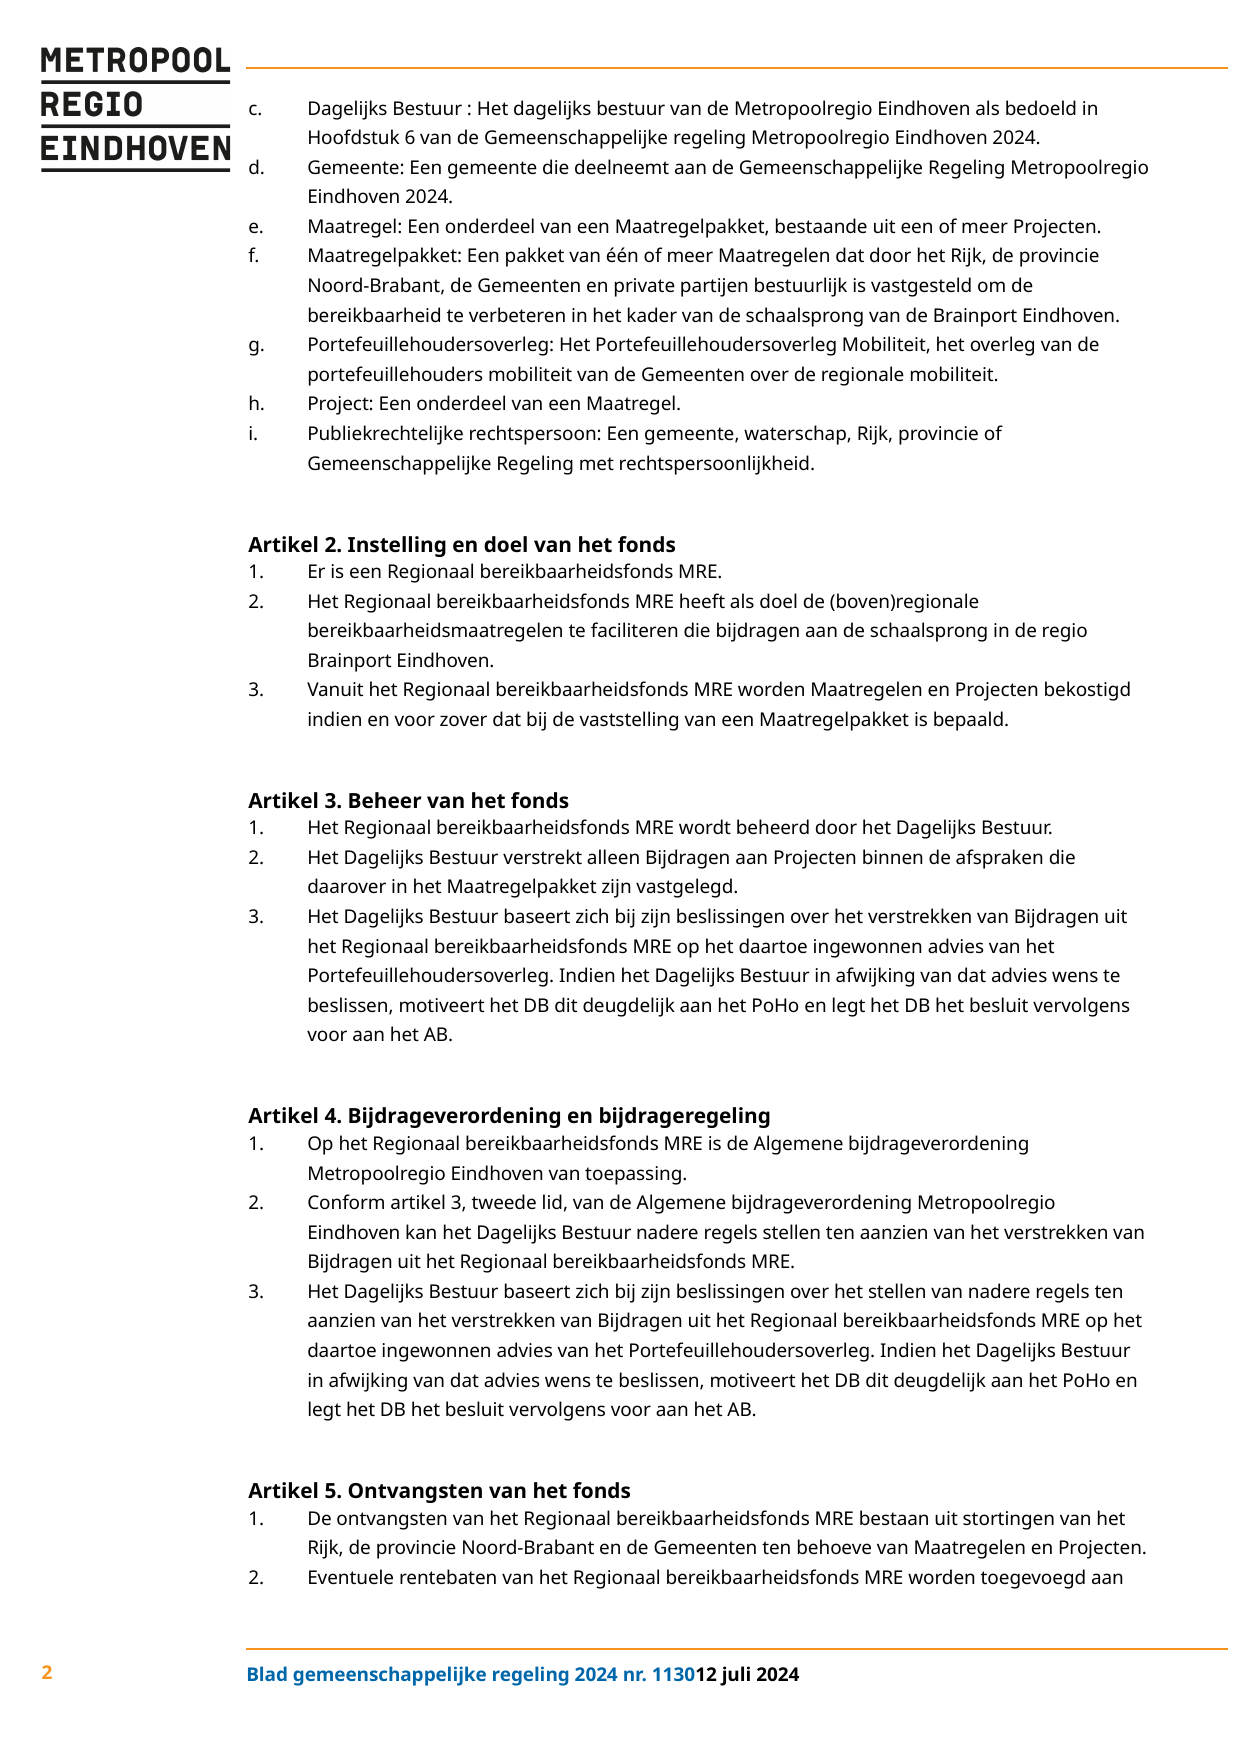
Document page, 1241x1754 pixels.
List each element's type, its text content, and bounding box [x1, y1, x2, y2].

list Dagelijks Bestuur : Het dagelijks bestuur van de Metropoolregio Eindhoven als bedoeld in Hoofdstuk 6 van de Gemeenschappelijke regeling Metropoolregio Eindhoven 2024. [248, 95, 1152, 150]
list Het Regionaal bereikbaarheidsfonds MRE wordt beheerd door het Dagelijks Bestuur. [248, 814, 1152, 840]
list Op het Regionaal bereikbaarheidsfonds MRE is de Algemene bijdrageverordening Metropoolregio Eindhoven van toepassing. [248, 1130, 1152, 1185]
list Project: Een onderdeel van een Maatregel. [248, 391, 1152, 416]
list Het Dagelijks Bestuur baseert zich bij zijn beslissingen over het stellen van nadere regels ten aanzien van het verstrekken van Bijdragen uit het Regionaal bereikbaarheidsfonds MRE op het daartoe ingewonnen advies van het Portefeuillehoudersoverleg. Indien het Dagelijks Bestuur in afwijking van dat advies wens te beslissen, motiveert het DB dit deugdelijk aan het PoHo en legt het DB het besluit vervolgens voor aan het AB. [248, 1278, 1152, 1422]
text Artikel 2. Instelling en doel van het fonds [248, 530, 1152, 558]
list Er is een Regionaal bereikbaarheidsfonds MRE. [248, 558, 1152, 584]
text Artikel 3. Beheer van het fonds [248, 786, 1152, 814]
list Publiekrechtelijke rechtspersoon: Een gemeente, waterschap, Rijk, provincie of Gemeenschappelijke Regeling met rechtspersoonlijkheid. [248, 420, 1152, 476]
list Conform artikel 3, tweede lid, van de Algemene bijdrageverordening Metropoolregio Eindhoven kan het Dagelijks Bestuur nadere regels stellen ten aanzien van het verstrekken van Bijdragen uit het Regionaal bereikbaarheidsfonds MRE. [248, 1189, 1152, 1274]
list Maatregelpakket: Een pakket van één of meer Maatregelen dat door het Rijk, de provincie Noord-Brabant, de Gemeenten en private partijen bestuurlijk is vastgesteld om de bereikbaarheid te verbeteren in het kader van de schaalsprong van de Brainport Eindhoven. [248, 243, 1152, 328]
list Het Regionaal bereikbaarheidsfonds MRE heeft als doel de (boven)regionale bereikbaarheidsmaatregelen te faciliteren die bijdragen aan de schaalsprong in de regio Brainport Eindhoven. [248, 588, 1152, 673]
list De ontvangsten van het Regionaal bereikbaarheidsfonds MRE bestaan uit stortingen van het Rijk, de provincie Noord-Brabant en de Gemeenten ten behoeve van Maatregelen en Projecten. [248, 1505, 1152, 1560]
list Vanuit het Regionaal bereikbaarheidsfonds MRE worden Maatregelen en Projecten bekostigd indien en voor zover dat bij de vaststelling van een Maatregelpakket is bepaald. [248, 677, 1152, 732]
list Portefeuillehoudersoverleg: Het Portefeuillehoudersoverleg Mobiliteit, het overleg van de portefeuillehouders mobiliteit van de Gemeenten over de regionale mobiliteit. [248, 331, 1152, 387]
text Artikel 5. Ontvangsten van het fonds [248, 1476, 1152, 1505]
picture [41, 47, 231, 172]
list Maatregel: Een onderdeel van een Maatregelpakket, bestaande uit een of meer Projecten. [248, 213, 1152, 239]
text Artikel 4. Bijdrageverordening en bijdrageregeling [248, 1102, 1152, 1130]
list Het Dagelijks Bestuur baseert zich bij zijn beslissingen over het verstrekken van Bijdragen uit het Regionaal bereikbaarheidsfonds MRE op het daartoe ingewonnen advies van het Portefeuillehoudersoverleg. Indien het Dagelijks Bestuur in afwijking van dat advies wens te beslissen, motiveert het DB dit deugdelijk aan het PoHo en legt het DB het besluit vervolgens voor aan het AB. [248, 903, 1152, 1047]
list Het Dagelijks Bestuur verstrekt alleen Bijdragen aan Projecten binnen de afspraken die daarover in het Maatregelpakket zijn vastgelegd. [248, 844, 1152, 899]
list Gemeente: Een gemeente die deelneemt aan de Gemeenschappelijke Regeling Metropoolregio Eindhoven 2024. [248, 154, 1152, 209]
list Eventuele rentebaten van het Regionaal bereikbaarheidsfonds MRE worden toegevoegd aan [248, 1564, 1152, 1590]
